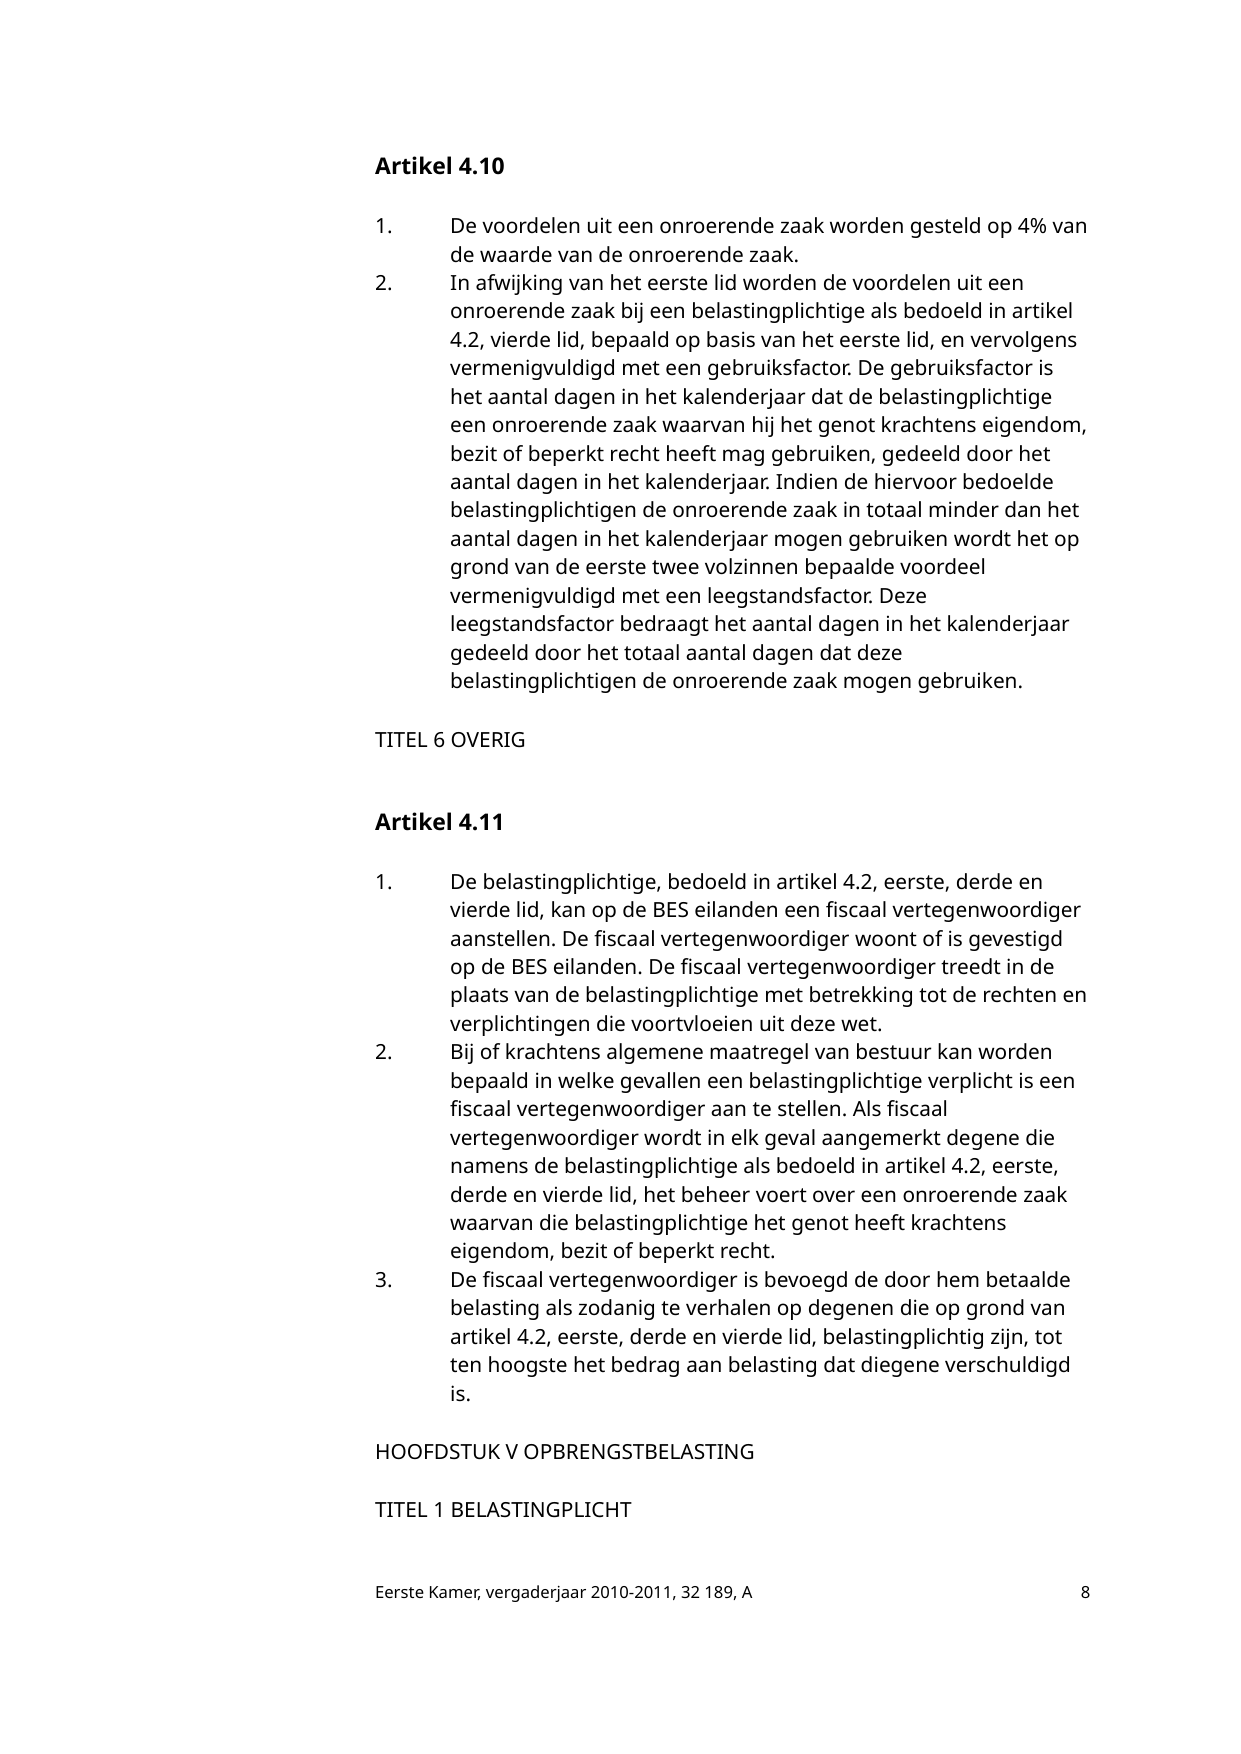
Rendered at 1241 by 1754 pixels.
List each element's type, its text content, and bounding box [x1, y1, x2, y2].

list De fiscaal vertegenwoordiger is bevoegd de door hem betaalde belasting als zodanig te verhalen op degenen die op grond van artikel 4.2, eerste, derde en vierde lid, belastingplichtig zijn, tot ten hoogste het bedrag aan belasting dat diegene verschuldigd is. [375, 1265, 1090, 1407]
subtitle HOOFDSTUK V OPBRENGSTBELASTING [375, 1437, 1090, 1466]
list In afwijking van het eerste lid worden de voordelen uit een onroerende zaak bij een belastingplichtige als bedoeld in artikel 4.2, vierde lid, bepaald op basis van het eerste lid, en vervolgens vermenigvuldigd met een gebruiksfactor. De gebruiksfactor is het aantal dagen in het kalenderjaar dat de belastingplichtige een onroerende zaak waarvan hij het genot krachtens eigendom, bezit of beperkt recht heeft mag gebruiken, gedeeld door het aantal dagen in het kalenderjaar. Indien de hiervoor bedoelde belastingplichtigen de onroerende zaak in totaal minder dan het aantal dagen in het kalenderjaar mogen gebruiken wordt het op grond van de eerste twee volzinnen bepaalde voordeel vermenigvuldigd met een leegstandsfactor. Deze leegstandsfactor bedraagt het aantal dagen in het kalenderjaar gedeeld door het totaal aantal dagen dat deze belastingplichtigen de onroerende zaak mogen gebruiken. [375, 268, 1090, 695]
list De belastingplichtige, bedoeld in artikel 4.2, eerste, derde en vierde lid, kan op de BES eilanden een fiscaal vertegenwoordiger aanstellen. De fiscaal vertegenwoordiger woont of is gevestigd op de BES eilanden. De fiscaal vertegenwoordiger treedt in de plaats van de belastingplichtige met betrekking tot de rechten en verplichtingen die voortvloeien uit deze wet. [375, 867, 1090, 1037]
subtitle TITEL 1 BELASTINGPLICHT [375, 1496, 1090, 1524]
list De voordelen uit een onroerende zaak worden gesteld op 4% van de waarde van de onroerende zaak. [375, 211, 1090, 268]
subtitle TITEL 6 OVERIG [375, 725, 1090, 753]
list Bij of krachtens algemene maatregel van bestuur kan worden bepaald in welke gevallen een belastingplichtige verplicht is een fiscaal vertegenwoordiger aan te stellen. Als fiscaal vertegenwoordiger wordt in elk geval aangemerkt degene die namens de belastingplichtige als bedoeld in artikel 4.2, eerste, derde en vierde lid, het beheer voert over een onroerende zaak waarvan die belastingplichtige het genot heeft krachtens eigendom, bezit of beperkt recht. [375, 1037, 1090, 1265]
subtitle Artikel 4.11 [375, 806, 1090, 837]
subtitle Artikel 4.10 [375, 150, 1090, 181]
